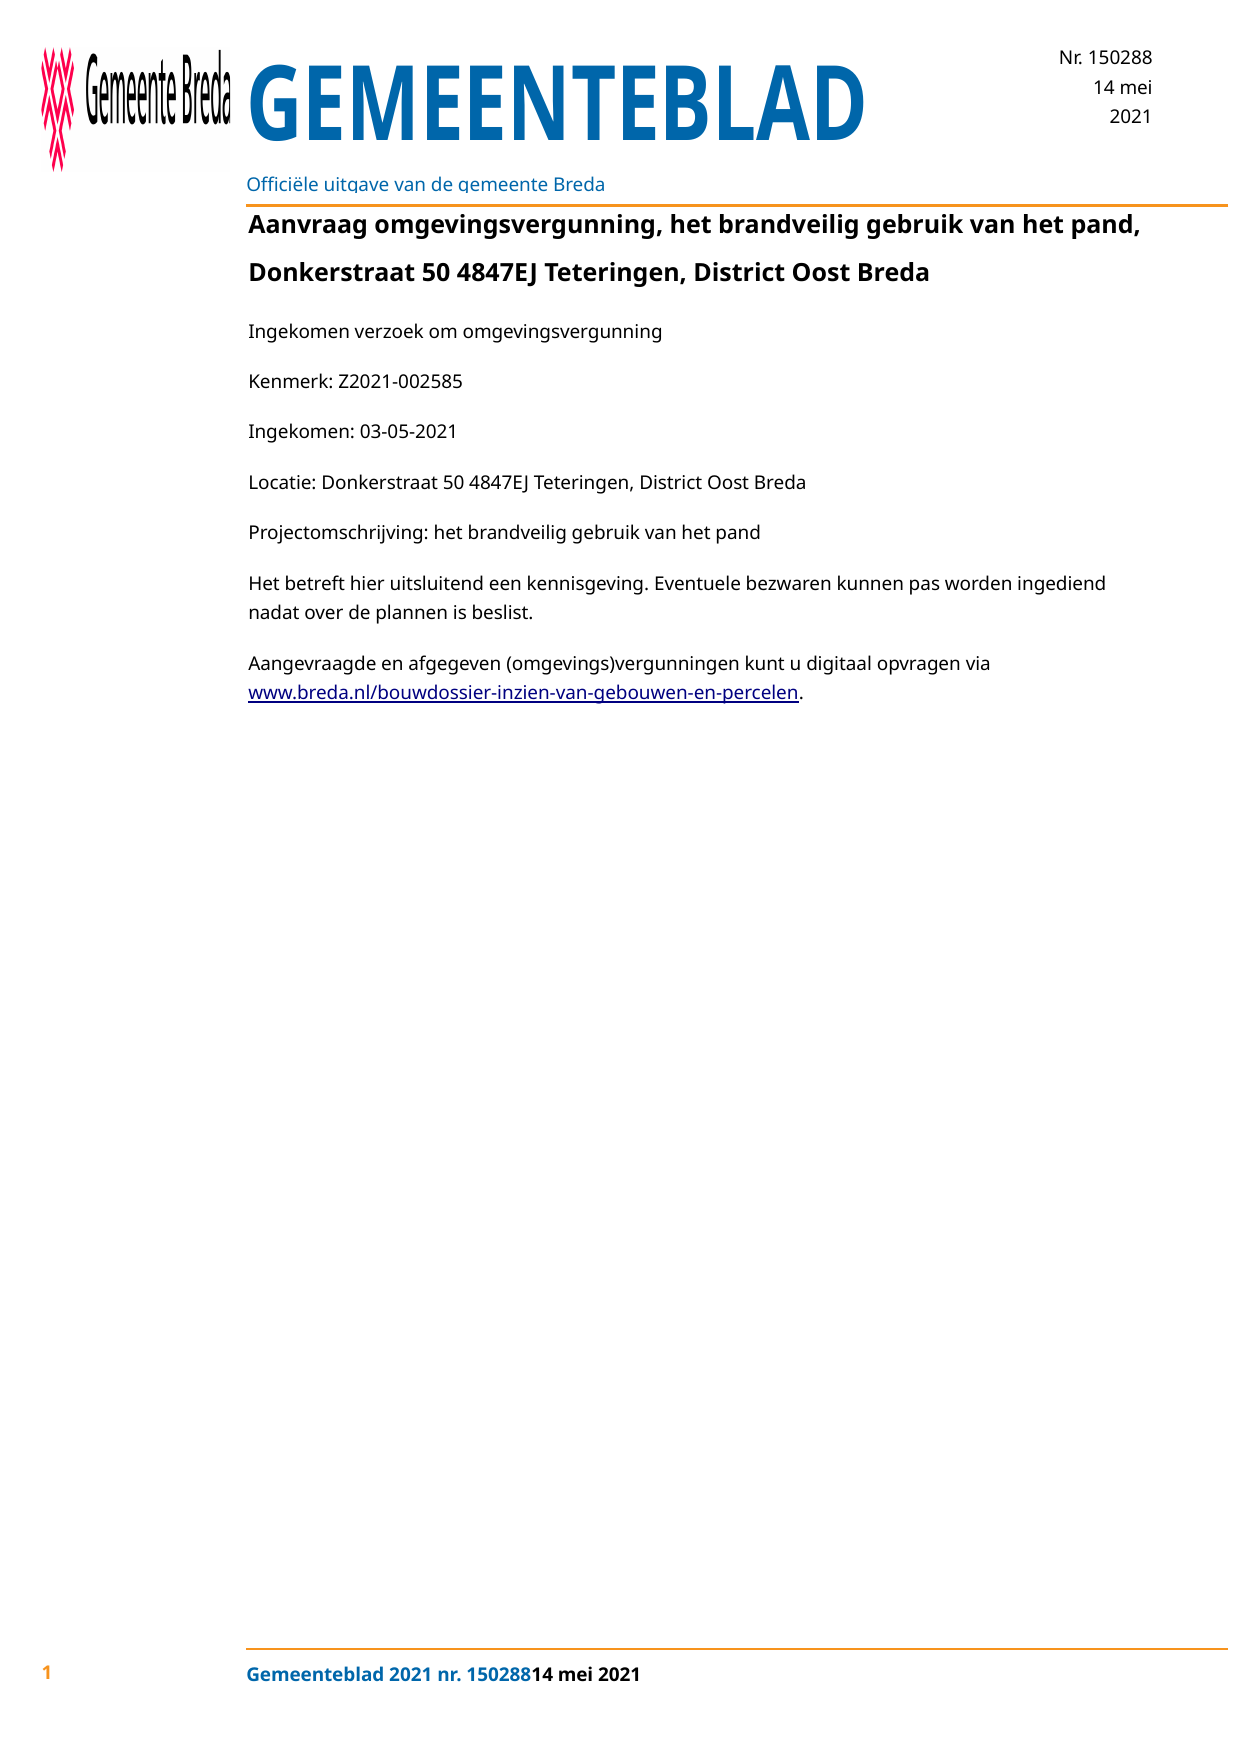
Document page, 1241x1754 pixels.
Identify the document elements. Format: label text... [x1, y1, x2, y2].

text Aanvraag omgevingsvergunning, het brandveilig gebruik van het pand, Donkerstraat 50 4847EJ Teteringen, District Oost Breda [248, 207, 1152, 288]
text Locatie: Donkerstraat 50 4847EJ Teteringen, District Oost Breda [248, 469, 1152, 495]
text Het betreft hier uitsluitend een kennisgeving. Eventuele bezwaren kunnen pas worden ingediend nadat over de plannen is beslist. [248, 570, 1152, 625]
text Kenmerk: Z2021-002585 [248, 368, 1152, 394]
text Aangevraagde en afgegeven (omgevings)vergunningen kunt u digitaal opvragen via www.breda.nl/bouwdossier-inzien-van-gebouwen-en-percelen. [248, 650, 1152, 705]
picture [41, 47, 231, 172]
text Ingekomen: 03-05-2021 [248, 419, 1152, 444]
text Projectomschrijving: het brandveilig gebruik van het pand [248, 519, 1152, 545]
text Ingekomen verzoek om omgevingsvergunning [248, 318, 1152, 344]
